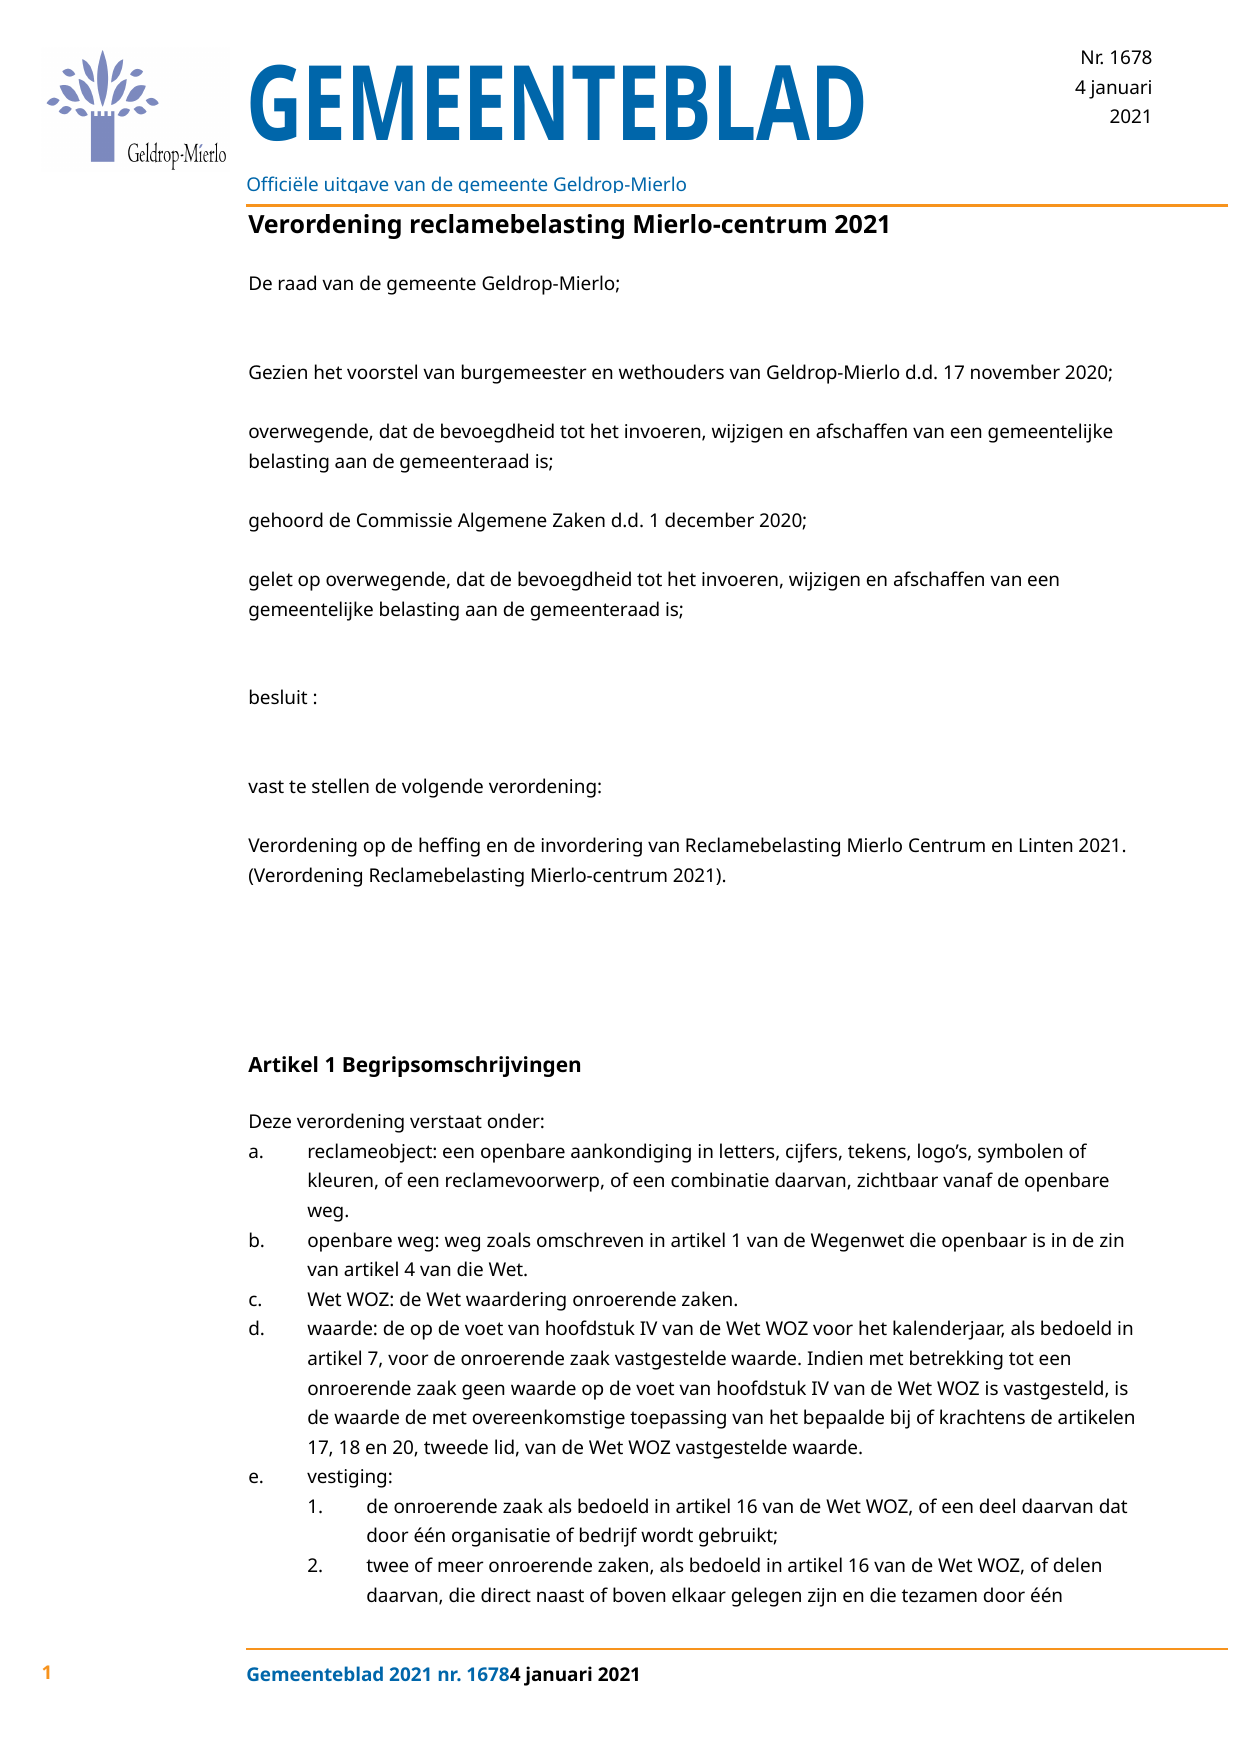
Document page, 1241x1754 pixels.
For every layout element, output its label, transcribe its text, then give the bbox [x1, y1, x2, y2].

text Deze verordening verstaat onder: [248, 1108, 1152, 1134]
text Artikel 1 Begripsomschrijvingen [248, 1050, 1152, 1079]
text gelet op overwegende, dat de bevoegdheid tot het invoeren, wijzigen en afschaffen van een gemeentelijke belasting aan de gemeenteraad is; [248, 566, 1152, 621]
list vestiging: [248, 1463, 1152, 1489]
list de onroerende zaak als bedoeld in artikel 16 van de Wet WOZ, of een deel daarvan dat door één organisatie of bedrijf wordt gebruikt; [307, 1493, 1152, 1548]
text vast te stellen de volgende verordening: [248, 773, 1152, 799]
list reclameobject: een openbare aankondiging in letters, cijfers, tekens, logo’s, symbolen of kleuren, of een reclamevoorwerp, of een combinatie daarvan, zichtbaar vanaf de openbare weg. [248, 1138, 1152, 1223]
list openbare weg: weg zoals omschreven in artikel 1 van de Wegenwet die openbaar is in de zin van artikel 4 van die Wet. [248, 1227, 1152, 1282]
text overwegende, dat de bevoegdheid tot het invoeren, wijzigen en afschaffen van een gemeentelijke belasting aan de gemeenteraad is; [248, 418, 1152, 473]
list waarde: de op de voet van hoofdstuk IV van de Wet WOZ voor het kalenderjaar, als bedoeld in artikel 7, voor de onroerende zaak vastgestelde waarde. Indien met betrekking tot een onroerende zaak geen waarde op de voet van hoofdstuk IV van de Wet WOZ is vastgesteld, is de waarde de met overeenkomstige toepassing van het bepaalde bij of krachtens de artikelen 17, 18 en 20, tweede lid, van de Wet WOZ vastgestelde waarde. [248, 1316, 1152, 1459]
list twee of meer onroerende zaken, als bedoeld in artikel 16 van de Wet WOZ, of delen daarvan, die direct naast of boven elkaar gelegen zijn en die tezamen door één [307, 1552, 1152, 1607]
text Gezien het voorstel van burgemeester en wethouders van Geldrop-Mierlo d.d. 17 november 2020; [248, 359, 1152, 385]
text Verordening op de heffing en de invordering van Reclamebelasting Mierlo Centrum en Linten 2021. (Verordening Reclamebelasting Mierlo-centrum 2021). [248, 832, 1152, 888]
list Wet WOZ: de Wet waardering onroerende zaken. [248, 1286, 1152, 1312]
text besluit : [248, 684, 1152, 710]
text De raad van de gemeente Geldrop-Mierlo; [248, 270, 1152, 296]
picture [41, 47, 231, 172]
text gehoord de Commissie Algemene Zaken d.d. 1 december 2020; [248, 507, 1152, 533]
text Verordening reclamebelasting Mierlo-centrum 2021 [248, 207, 1152, 241]
